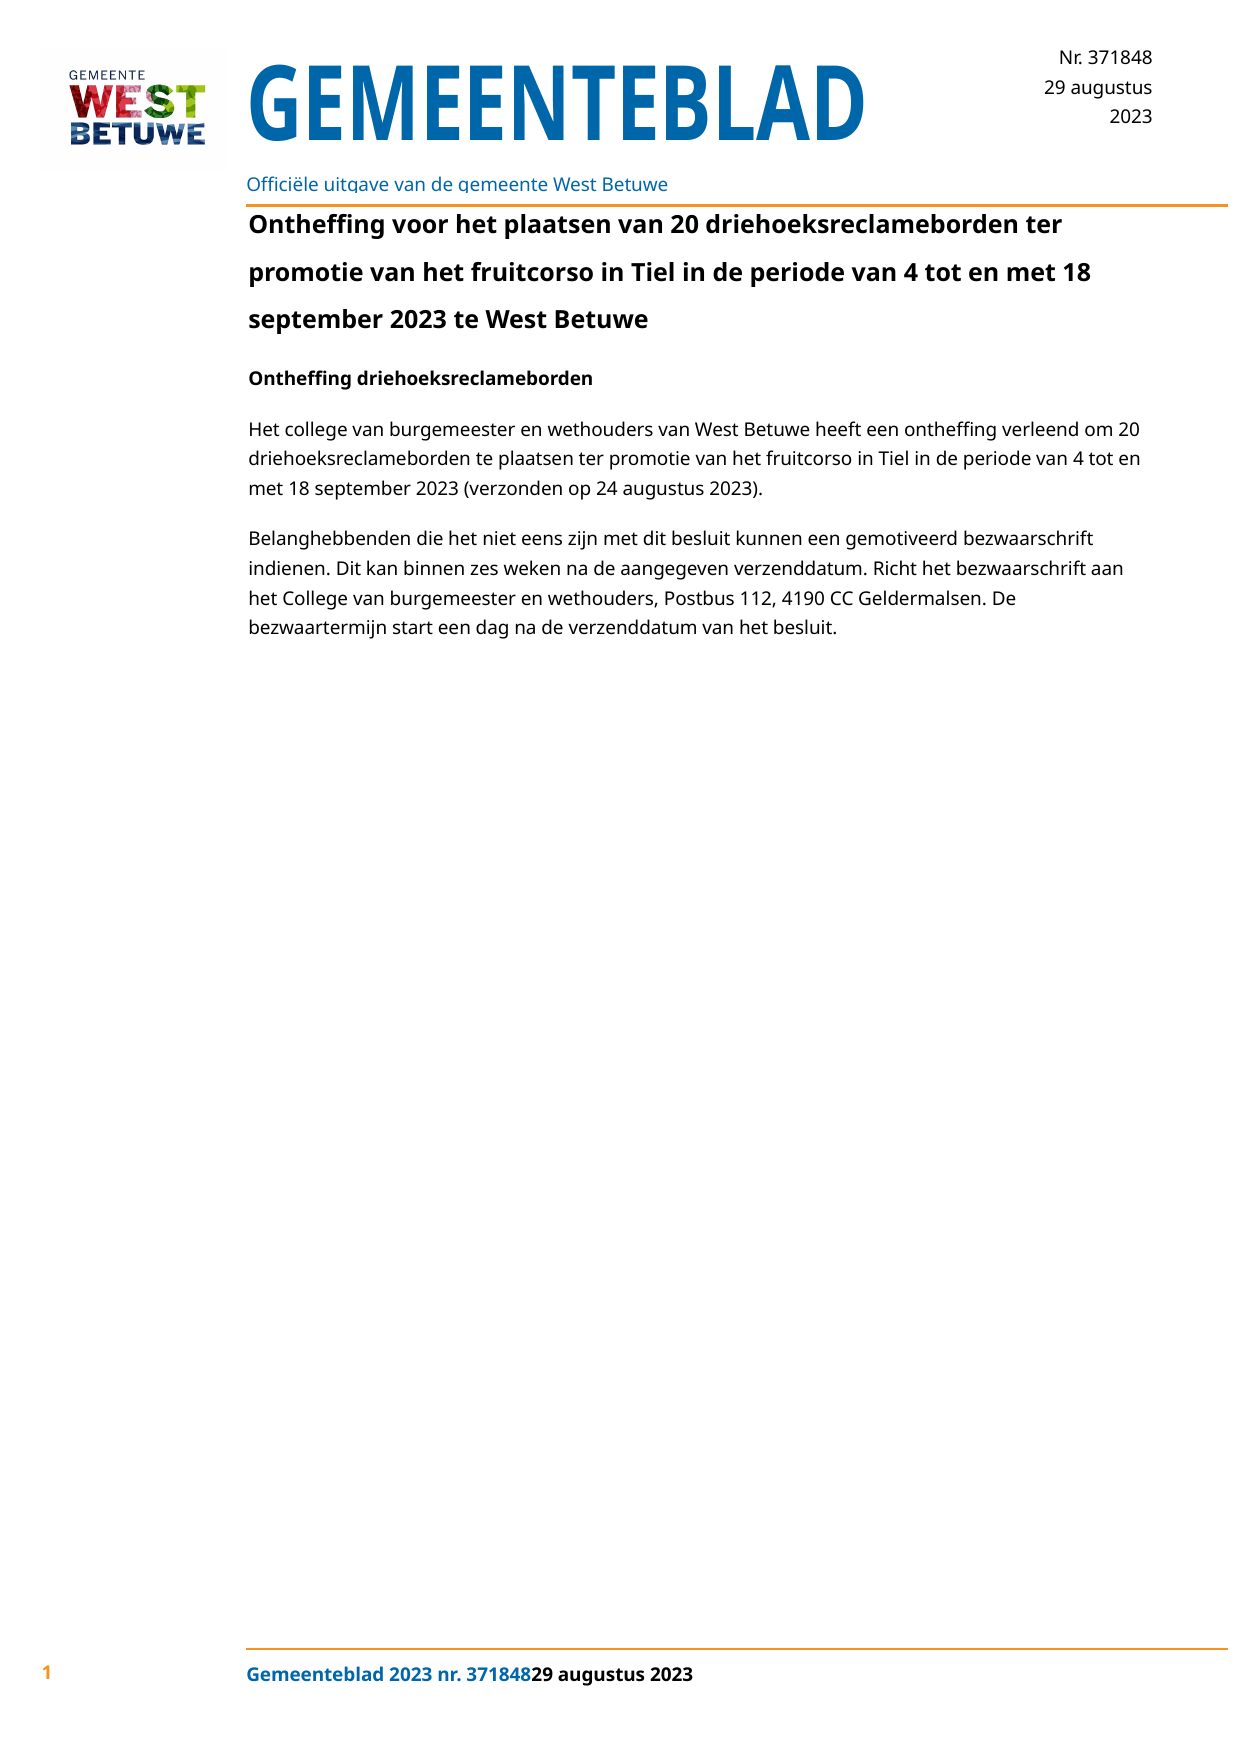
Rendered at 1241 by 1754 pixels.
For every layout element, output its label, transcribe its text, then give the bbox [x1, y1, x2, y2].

text Belanghebbenden die het niet eens zijn met dit besluit kunnen een gemotiveerd bezwaarschrift indienen. Dit kan binnen zes weken na de aangegeven verzenddatum. Richt het bezwaarschrift aan het College van burgemeester en wethouders, Postbus 112, 4190 CC Geldermalsen. De bezwaartermijn start een dag na de verzenddatum van het besluit. [248, 526, 1152, 640]
text Ontheffing driehoeksreclameborden [248, 366, 1152, 391]
text Het college van burgemeester en wethouders van West Betuwe heeft een ontheffing verleend om 20 driehoeksreclameborden te plaatsen ter promotie van het fruitcorso in Tiel in de periode van 4 tot en met 18 september 2023 (verzonden op 24 augustus 2023). [248, 416, 1152, 501]
text Ontheffing voor het plaatsen van 20 driehoeksreclameborden ter promotie van het fruitcorso in Tiel in de periode van 4 tot en met 18 september 2023 te West Betuwe [248, 207, 1152, 336]
picture [41, 47, 231, 172]
